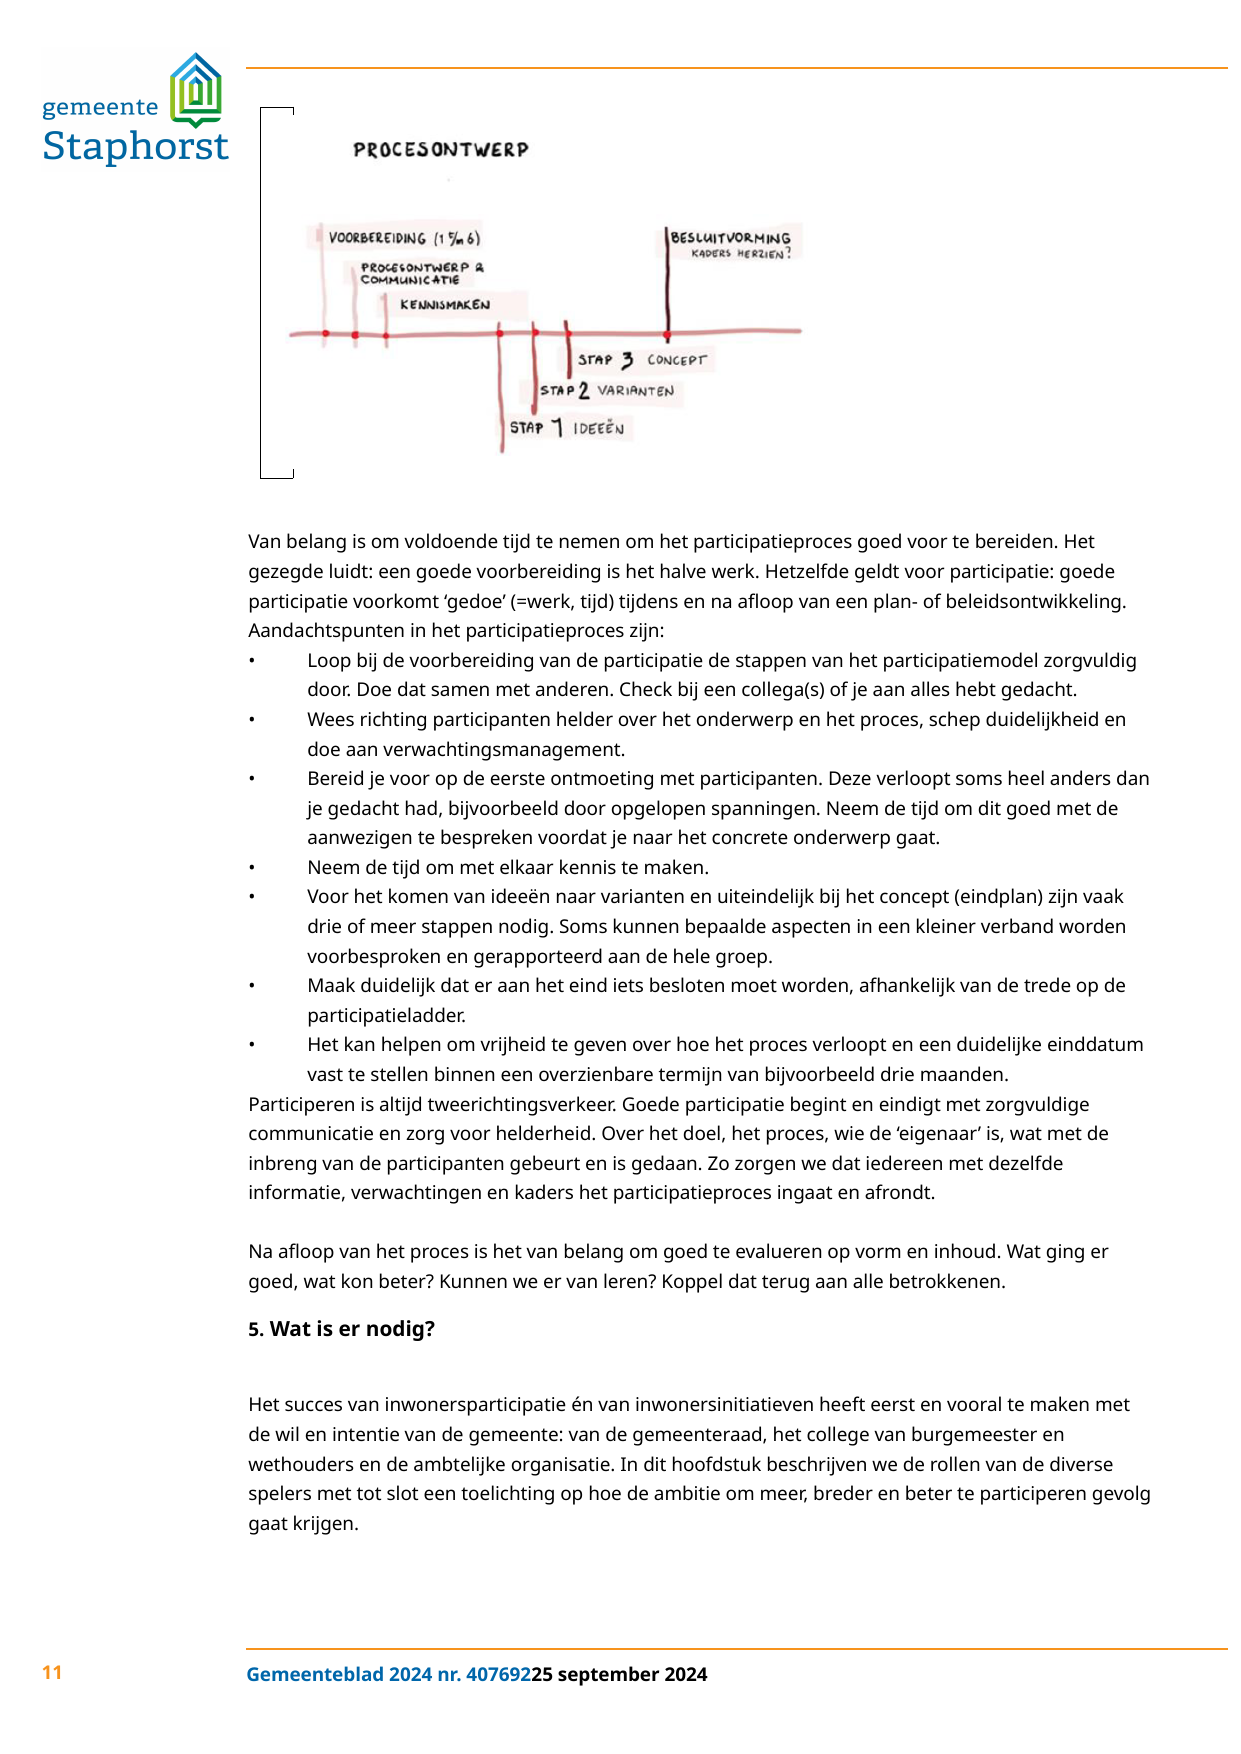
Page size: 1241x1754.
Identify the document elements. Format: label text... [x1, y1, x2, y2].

text Na afloop van het proces is het van belang om goed te evalueren op vorm en inhoud. Wat ging er goed, wat kon beter? Kunnen we er van leren? Koppel dat terug aan alle betrokkenen. [248, 1239, 1152, 1294]
list Wees richting participanten helder over het onderwerp en het proces, schep duidelijkheid en doe aan verwachtingsmanagement. [248, 706, 1152, 761]
text Het succes van inwonersparticipatie én van inwonersinitiatieven heeft eerst en vooral te maken met de wil en intentie van de gemeente: van de gemeenteraad, het college van burgemeester en wethouders en de ambtelijke organisatie. In dit hoofdstuk beschrijven we de rollen van de diverse spelers met tot slot een toelichting op hoe de ambitie om meer, breder en beter te participeren gevolg gaat krijgen. [248, 1392, 1152, 1536]
list Maak duidelijk dat er aan het eind iets besloten moet worden, afhankelijk van de trede op de participatieladder. [248, 972, 1152, 1028]
text Participeren is altijd tweerichtingsverkeer. Goede participatie begint en eindigt met zorgvuldige communicatie en zorg voor helderheid. Over het doel, het proces, wie de ‘eigenaar’ is, wat met de inbreng van de participanten gebeurt en is gedaan. Zo zorgen we dat iedereen met dezelfde informatie, verwachtingen en kaders het participatieproces ingaat en afrondt. [248, 1091, 1152, 1205]
text Van belang is om voldoende tijd te nemen om het participatieproces goed voor te bereiden. Het gezegde luidt: een goede voorbereiding is het halve werk. Hetzelfde geldt voor participatie: goede participatie voorkomt ‘gedoe’ (=werk, tijd) tijdens en na afloop van een plan- of beleidsontwikkeling. [248, 529, 1152, 613]
list Neem de tijd om met elkaar kennis te maken. [248, 854, 1152, 880]
list Bereid je voor op de eerste ontmoeting met participanten. Deze verloopt soms heel anders dan je gedacht had, bijvoorbeeld door opgelopen spanningen. Neem de tijd om dit goed met de aanwezigen te bespreken voordat je naar het concrete onderwerp gaat. [248, 765, 1152, 850]
list Voor het komen van ideeën naar varianten en uiteindelijk bij het concept (eindplan) zijn vaak drie of meer stappen nodig. Soms kunnen bepaalde aspecten in een kleiner verband worden voorbesproken en gerapporteerd aan de hele groep. [248, 884, 1152, 968]
list Loop bij de voorbereiding van de participatie de stappen van het participatiemodel zorgvuldig door. Doe dat samen met anderen. Check bij een collega(s) of je aan alles hebt gedacht. [248, 647, 1152, 702]
text Aandachtspunten in het participatieproces zijn: [248, 617, 1152, 643]
picture [41, 47, 231, 172]
list Het kan helpen om vrijheid te geven over hoe het proces verloopt en een duidelijke einddatum vast te stellen binnen een overzienbare termijn van bijvoorbeeld drie maanden. [248, 1032, 1152, 1087]
picture [268, 115, 860, 469]
text 5. Wat is er nodig? [248, 1314, 1152, 1342]
